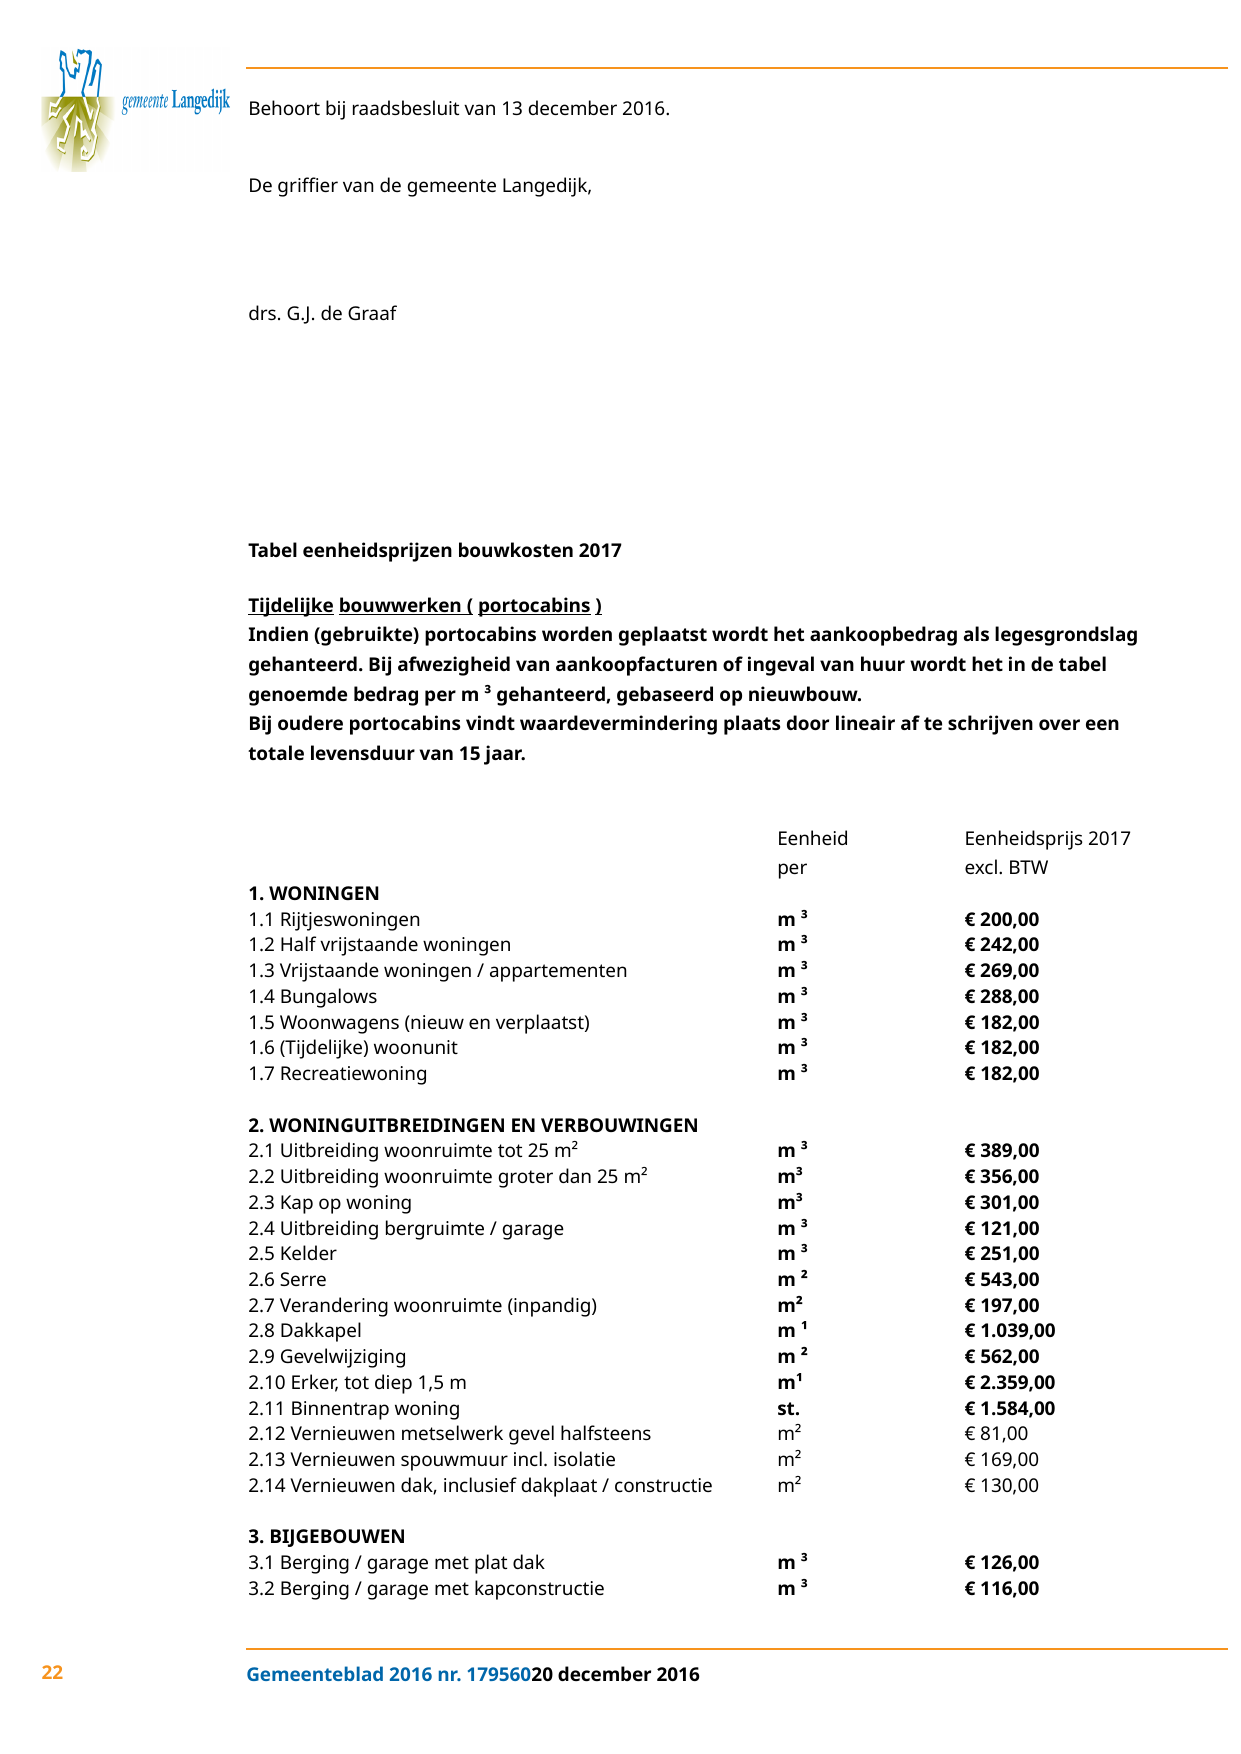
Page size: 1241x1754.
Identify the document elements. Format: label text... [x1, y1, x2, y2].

table_cell 3.1 Berging / garage met plat dak [248, 1549, 777, 1575]
table_cell [964, 1524, 1152, 1549]
table_cell € 121,00 [964, 1215, 1152, 1240]
table_cell 3.2 Berging / garage met kapconstructie [248, 1575, 777, 1601]
table_cell 2.14 Vernieuwen dak, inclusief dakplaat / constructie [248, 1472, 777, 1498]
table_cell m ³ [777, 1575, 964, 1601]
table_cell m ² [777, 1343, 964, 1369]
table_cell 2.7 Verandering woonruimte (inpandig) [248, 1292, 777, 1318]
table_cell € 126,00 [964, 1549, 1152, 1575]
table_cell m ³ [777, 983, 964, 1009]
table_cell m ³ [777, 1240, 964, 1266]
table_cell 1.2 Half vrijstaande woningen [248, 932, 777, 957]
table_cell m ³ [777, 1215, 964, 1240]
table_cell m² [777, 1472, 964, 1498]
table_cell 2.2 Uitbreiding woonruimte groter dan 25 m² [248, 1163, 777, 1189]
table_cell € 182,00 [964, 1035, 1152, 1060]
table_cell [248, 1086, 777, 1112]
table_cell 1.6 (Tijdelijke) woonunit [248, 1035, 777, 1060]
table_cell [248, 1498, 777, 1523]
table_cell 1.4 Bungalows [248, 983, 777, 1009]
table_cell [1001, 275, 1152, 301]
table_cell Eenheidsprijs 2017 excl. BTW [964, 825, 1152, 880]
table_cell [777, 1086, 964, 1112]
table_cell [964, 1498, 1152, 1523]
table_cell m³ [777, 1163, 964, 1189]
table_cell 1.5 Woonwagens (nieuw en verplaatst) [248, 1009, 777, 1034]
table_cell m ¹ [777, 1318, 964, 1343]
table_cell [777, 1498, 964, 1523]
table_cell [399, 198, 1001, 223]
table_cell [248, 198, 398, 223]
table_cell m ³ [777, 1009, 964, 1034]
table_cell [964, 1086, 1152, 1112]
table_cell Tijdelijke bouwwerken ( portocabins ) Indien (gebruikte) portocabins worden geplaatst wordt het aankoopbedrag als legesgrondslag gehanteerd. Bij afwezigheid van aankoopfacturen of ingeval van huur wordt het in de tabel genoemde bedrag per m ³ gehanteerd, gebaseerd op nieuwbouw. Bij oudere portocabins vindt waardevermindering plaats door lineair af te schrijven over een totale levensduur van 15 jaar. [248, 592, 1152, 825]
table_cell 2.6 Serre [248, 1266, 777, 1292]
table_cell 2.13 Vernieuwen spouwmuur incl. isolatie [248, 1446, 777, 1472]
table_cell 2.10 Erker, tot diep 1,5 m [248, 1369, 777, 1395]
table_cell 2.12 Vernieuwen metselwerk gevel halfsteens [248, 1421, 777, 1446]
table_cell 2.11 Binnentrap woning [248, 1395, 777, 1421]
table_cell [248, 825, 777, 880]
table_cell € 116,00 [964, 1575, 1152, 1601]
table_cell m ³ [777, 958, 964, 983]
table_cell € 356,00 [964, 1163, 1152, 1189]
table_cell m ² [777, 1266, 964, 1292]
table_cell 2.1 Uitbreiding woonruimte tot 25 m² [248, 1138, 777, 1163]
table_cell [248, 249, 398, 275]
table_cell m ³ [777, 1035, 964, 1060]
table_cell [248, 121, 398, 146]
table_cell m ³ [777, 906, 964, 932]
table_cell m ³ [777, 1060, 964, 1086]
table_cell drs. G.J. de Graaf [248, 301, 1001, 326]
table_cell 2. WONINGUITBREIDINGEN EN VERBOUWINGEN [248, 1112, 777, 1137]
table_cell m ³ [777, 1138, 964, 1163]
table_cell De griffier van de gemeente Langedijk, [248, 172, 1001, 198]
table_cell [964, 1112, 1152, 1137]
picture [41, 47, 231, 172]
table_cell [1001, 198, 1152, 223]
table_cell 3. BIJGEBOUWEN [248, 1524, 777, 1549]
table_cell 1.1 Rijtjeswoningen [248, 906, 777, 932]
table_cell 2.3 Kap op woning [248, 1189, 777, 1215]
table_cell € 1.039,00 [964, 1318, 1152, 1343]
table_cell st. [777, 1395, 964, 1421]
table_cell [964, 880, 1152, 906]
table_cell € 197,00 [964, 1292, 1152, 1318]
table_cell € 562,00 [964, 1343, 1152, 1369]
table_cell Eenheid per [777, 825, 964, 880]
table_cell m ³ [777, 932, 964, 957]
table_cell € 389,00 [964, 1138, 1152, 1163]
table_cell [777, 880, 964, 906]
table_cell € 182,00 [964, 1060, 1152, 1086]
table_cell [1001, 95, 1152, 121]
table_cell 2.4 Uitbreiding bergruimte / garage [248, 1215, 777, 1240]
table_cell [1001, 301, 1152, 326]
table_cell € 182,00 [964, 1009, 1152, 1034]
table_cell [1001, 249, 1152, 275]
table_cell m¹ [777, 1369, 964, 1395]
table_cell € 242,00 [964, 932, 1152, 957]
table_cell € 81,00 [964, 1421, 1152, 1446]
table_cell 2.5 Kelder [248, 1240, 777, 1266]
table_cell [399, 249, 1001, 275]
table_cell [1001, 172, 1152, 198]
table_cell [399, 224, 1001, 249]
table_cell [777, 1112, 964, 1137]
table_cell 2.8 Dakkapel [248, 1318, 777, 1343]
table_cell m² [777, 1421, 964, 1446]
table_cell 1.7 Recreatiewoning [248, 1060, 777, 1086]
table_cell € 543,00 [964, 1266, 1152, 1292]
table_cell € 130,00 [964, 1472, 1152, 1498]
table_cell € 251,00 [964, 1240, 1152, 1266]
table_cell m² [777, 1292, 964, 1318]
table_header Tabel eenheidsprijzen bouwkosten 2017 [248, 330, 1152, 592]
table_cell [248, 275, 398, 301]
table_cell m³ [777, 1189, 964, 1215]
table_cell € 200,00 [964, 906, 1152, 932]
table_cell 1. WONINGEN [248, 880, 777, 906]
table_cell € 1.584,00 [964, 1395, 1152, 1421]
table_cell m² [777, 1446, 964, 1472]
table_cell [1001, 146, 1152, 172]
table_cell € 269,00 [964, 958, 1152, 983]
table_cell [399, 146, 1001, 172]
table_cell € 2.359,00 [964, 1369, 1152, 1395]
table_cell [399, 275, 1001, 301]
table_cell € 288,00 [964, 983, 1152, 1009]
table_cell € 169,00 [964, 1446, 1152, 1472]
table_cell [248, 146, 398, 172]
table_cell [399, 121, 1001, 146]
table_cell Behoort bij raadsbesluit van 13 december 2016. [248, 95, 1001, 121]
table_cell [1001, 224, 1152, 249]
table_cell [777, 1524, 964, 1549]
table_cell m ³ [777, 1549, 964, 1575]
table_cell 2.9 Gevelwijziging [248, 1343, 777, 1369]
table_cell 1.3 Vrijstaande woningen / appartementen [248, 958, 777, 983]
table_cell € 301,00 [964, 1189, 1152, 1215]
table_cell [248, 224, 398, 249]
table_cell [1001, 121, 1152, 146]
